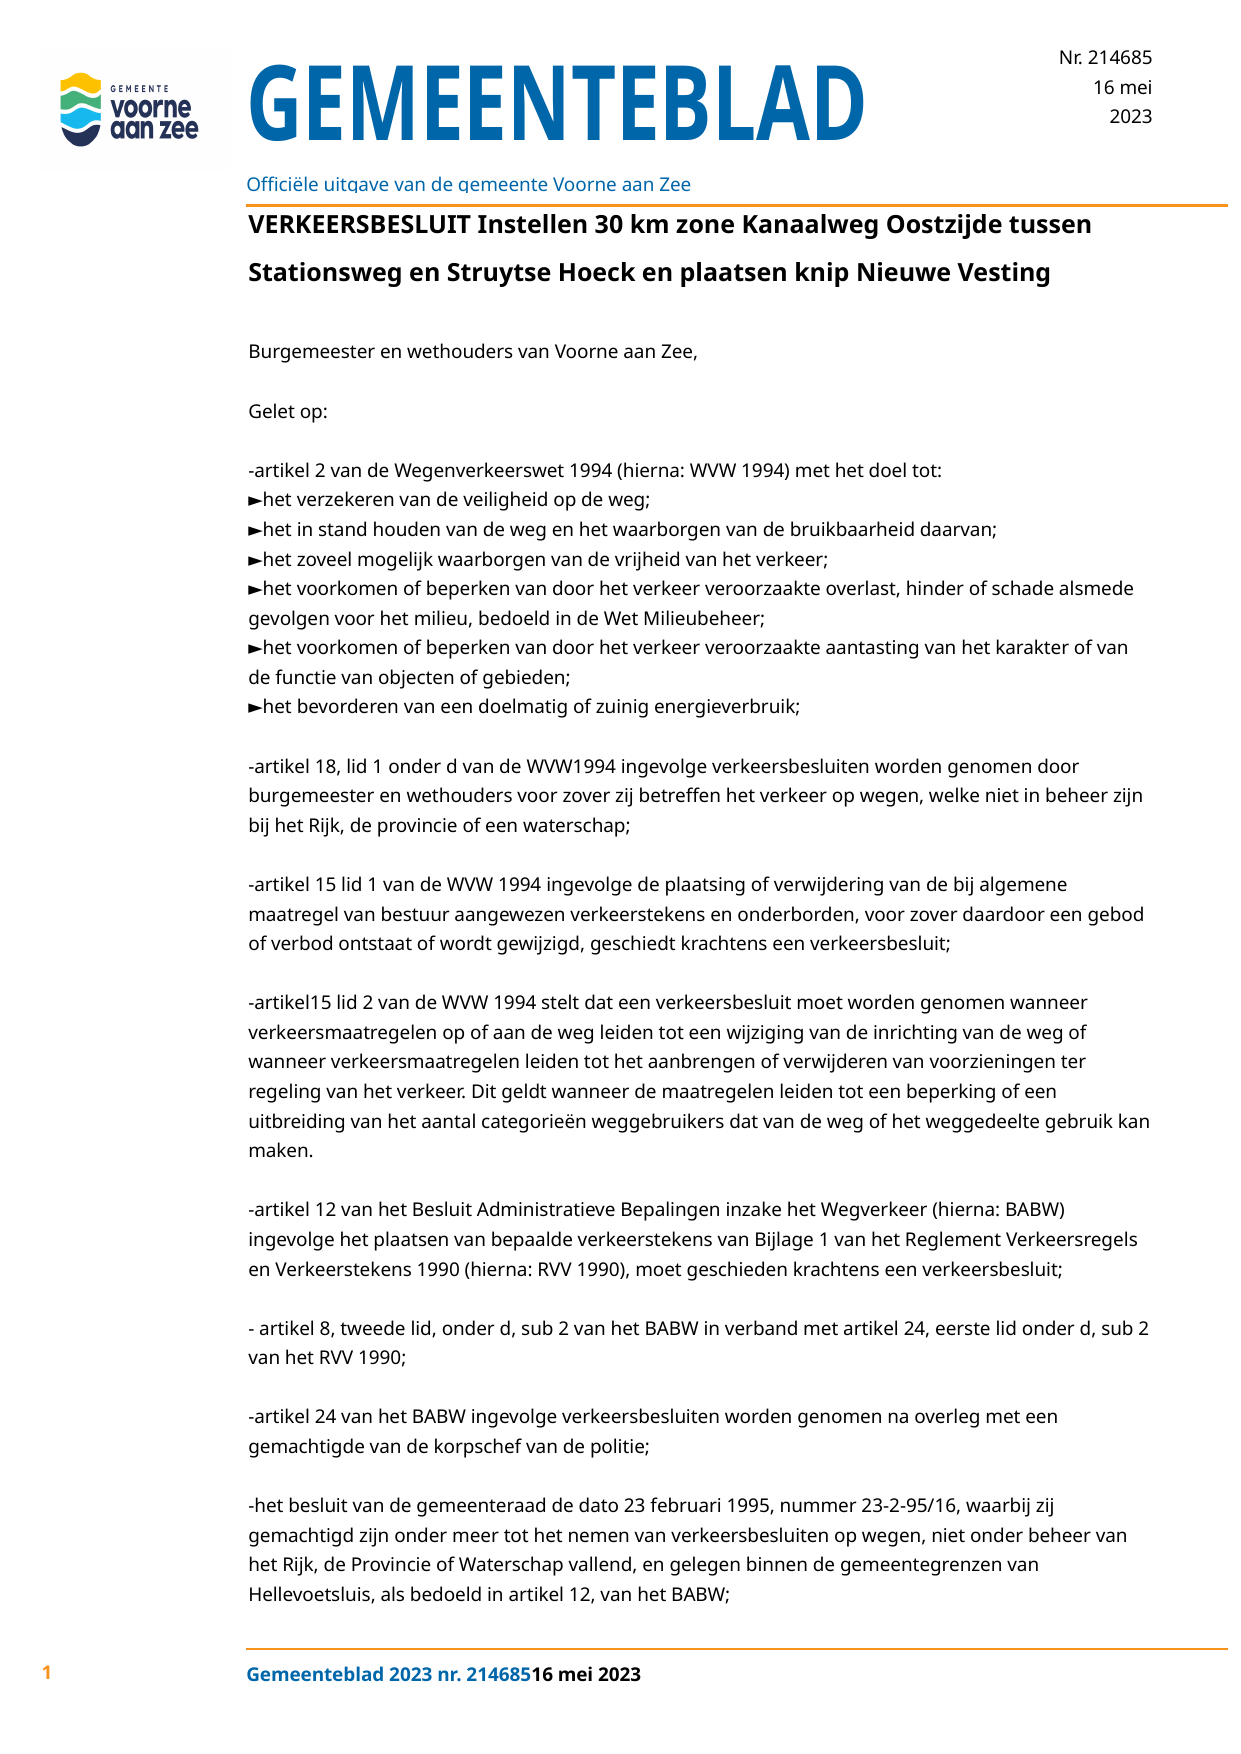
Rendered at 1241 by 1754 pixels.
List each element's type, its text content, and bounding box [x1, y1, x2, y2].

text ►het verzekeren van de veiligheid op de weg; [248, 487, 1152, 512]
text -artikel15 lid 2 van de WVW 1994 stelt dat een verkeersbesluit moet worden genomen wanneer verkeersmaatregelen op of aan de weg leiden tot een wijziging van de inrichting van de weg of wanneer verkeersmaatregelen leiden tot het aanbrengen of verwijderen van voorzieningen ter regeling van het verkeer. Dit geldt wanneer de maatregelen leiden tot een beperking of een uitbreiding van het aantal categorieën weggebruikers dat van de weg of het weggedeelte gebruik kan maken. [248, 989, 1152, 1163]
text ►het voorkomen of beperken van door het verkeer veroorzaakte overlast, hinder of schade alsmede gevolgen voor het milieu, bedoeld in de Wet Milieubeheer; [248, 575, 1152, 631]
picture [41, 47, 231, 172]
text -het besluit van de gemeenteraad de dato 23 februari 1995, nummer 23-2-95/16, waarbij zij gemachtigd zijn onder meer tot het nemen van verkeersbesluiten op wegen, niet onder beheer van het Rijk, de Provincie of Waterschap vallend, en gelegen binnen de gemeentegrenzen van Hellevoetsluis, als bedoeld in artikel 12, van het BABW; [248, 1492, 1152, 1607]
text -artikel 12 van het Besluit Administratieve Bepalingen inzake het Wegverkeer (hierna: BABW) ingevolge het plaatsen van bepaalde verkeerstekens van Bijlage 1 van het Reglement Verkeersregels en Verkeerstekens 1990 (hierna: RVV 1990), moet geschieden krachtens een verkeersbesluit; [248, 1197, 1152, 1281]
text ►het voorkomen of beperken van door het verkeer veroorzaakte aantasting van het karakter of van de functie van objecten of gebieden; [248, 634, 1152, 690]
text -artikel 15 lid 1 van de WVW 1994 ingevolge de plaatsing of verwijdering van de bij algemene maatregel van bestuur aangewezen verkeerstekens en onderborden, voor zover daardoor een gebod of verbod ontstaat of wordt gewijzigd, geschiedt krachtens een verkeersbesluit; [248, 871, 1152, 956]
text ►het zoveel mogelijk waarborgen van de vrijheid van het verkeer; [248, 546, 1152, 571]
text VERKEERSBESLUIT Instellen 30 km zone Kanaalweg Oostzijde tussen Stationsweg en Struytse Hoeck en plaatsen knip Nieuwe Vesting [248, 207, 1152, 288]
text ►het in stand houden van de weg en het waarborgen van de bruikbaarheid daarvan; [248, 516, 1152, 542]
text Burgemeester en wethouders van Voorne aan Zee, [248, 339, 1152, 364]
text ►het bevorderen van een doelmatig of zuinig energieverbruik; [248, 694, 1152, 719]
text Gelet op: [248, 398, 1152, 423]
text -artikel 18, lid 1 onder d van de WVW1994 ingevolge verkeersbesluiten worden genomen door burgemeester en wethouders voor zover zij betreffen het verkeer op wegen, welke niet in beheer zijn bij het Rijk, de provincie of een waterschap; [248, 753, 1152, 838]
text -artikel 2 van de Wegenverkeerswet 1994 (hierna: WVW 1994) met het doel tot: [248, 457, 1152, 483]
text - artikel 8, tweede lid, onder d, sub 2 van het BABW in verband met artikel 24, eerste lid onder d, sub 2 van het RVV 1990; [248, 1315, 1152, 1370]
text -artikel 24 van het BABW ingevolge verkeersbesluiten worden genomen na overleg met een gemachtigde van de korpschef van de politie; [248, 1404, 1152, 1459]
